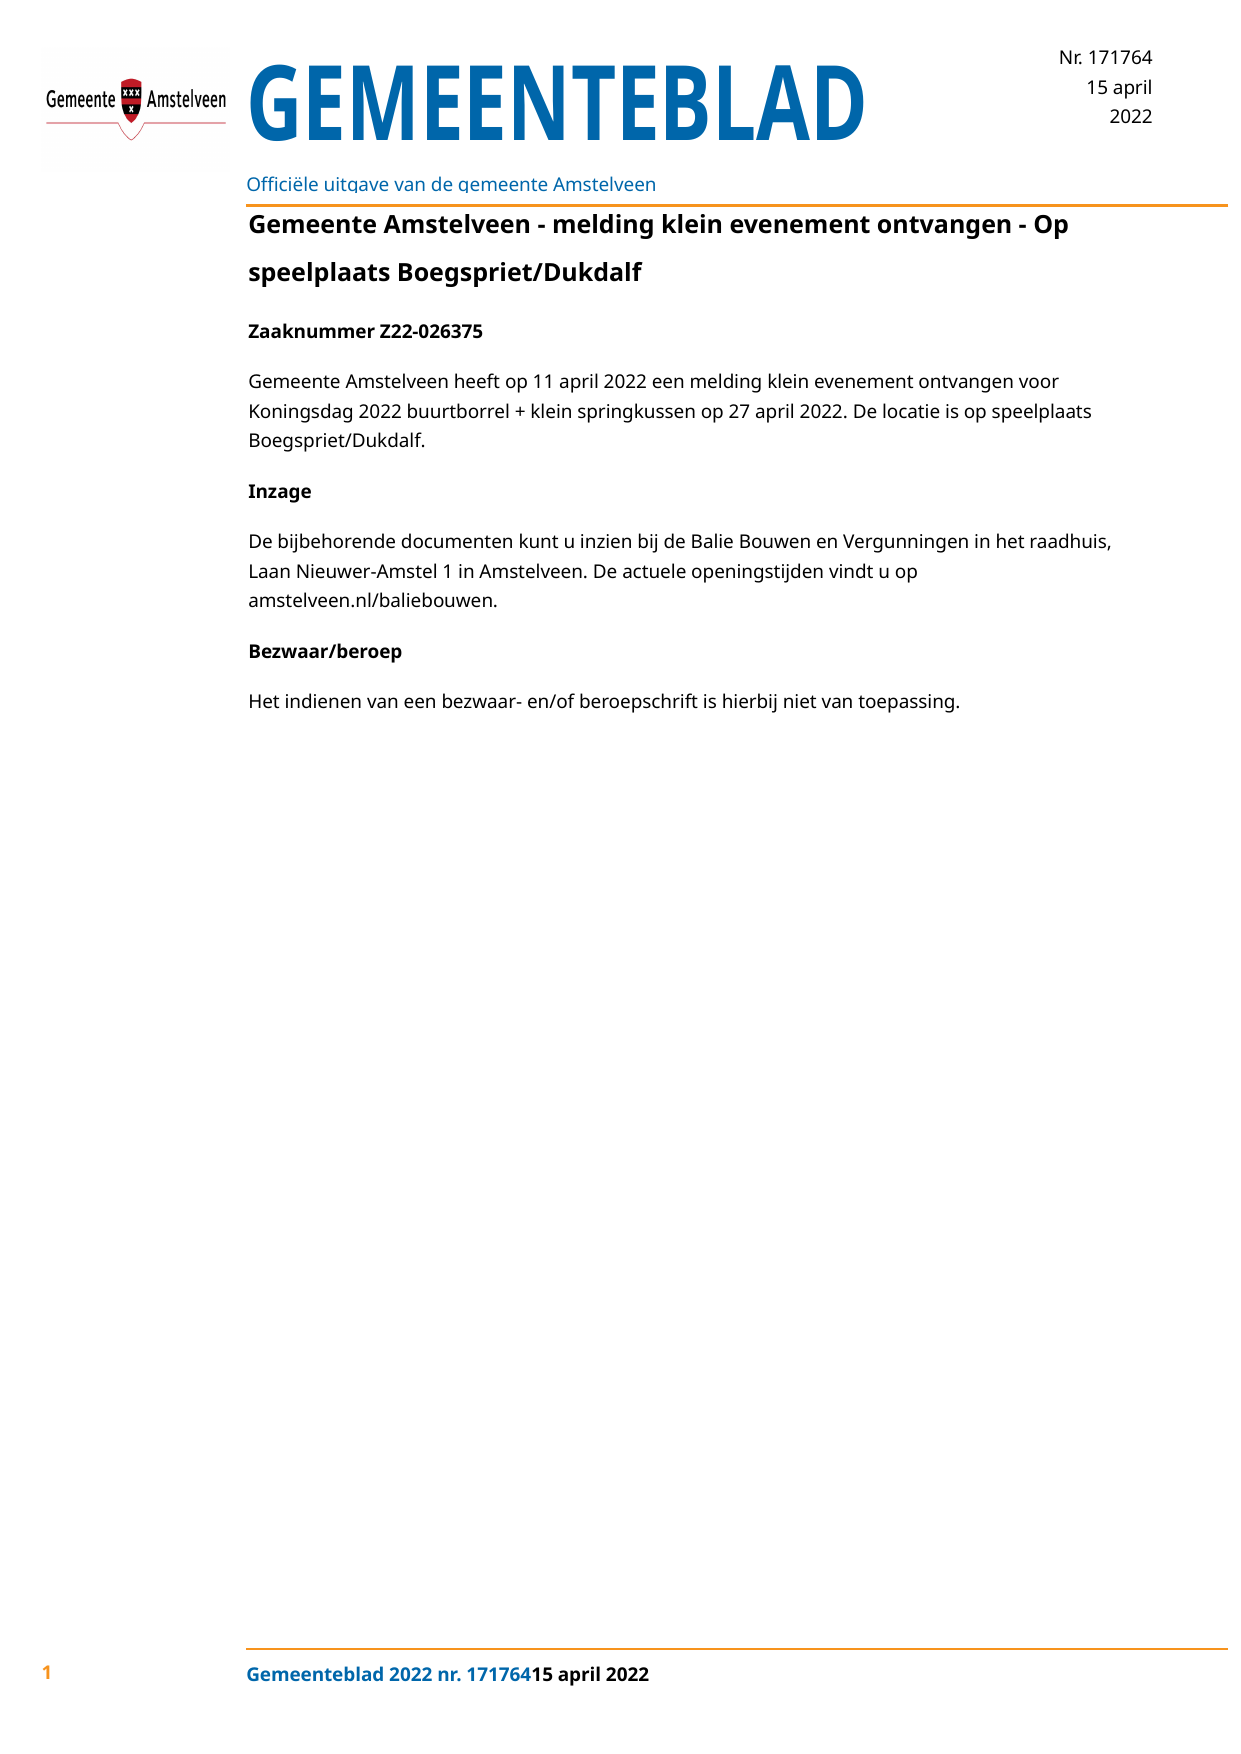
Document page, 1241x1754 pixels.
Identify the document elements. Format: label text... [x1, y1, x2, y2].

text De bijbehorende documenten kunt u inzien bij de Balie Bouwen en Vergunningen in het raadhuis, Laan Nieuwer-Amstel 1 in Amstelveen. De actuele openingstijden vindt u op amstelveen.nl/baliebouwen. [248, 528, 1152, 613]
text Inzage [248, 478, 1152, 504]
text Bezwaar/beroep [248, 638, 1152, 664]
text Gemeente Amstelveen heeft op 11 april 2022 een melding klein evenement ontvangen voor Koningsdag 2022 buurtborrel + klein springkussen op 27 april 2022. De locatie is op speelplaats Boegspriet/Dukdalf. [248, 368, 1152, 453]
text Gemeente Amstelveen - melding klein evenement ontvangen - Op speelplaats Boegspriet/Dukdalf [248, 207, 1152, 288]
text Zaaknummer Z22-026375 [248, 318, 1152, 344]
text Het indienen van een bezwaar- en/of beroepschrift is hierbij niet van toepassing. [248, 688, 1152, 714]
picture [41, 47, 231, 172]
